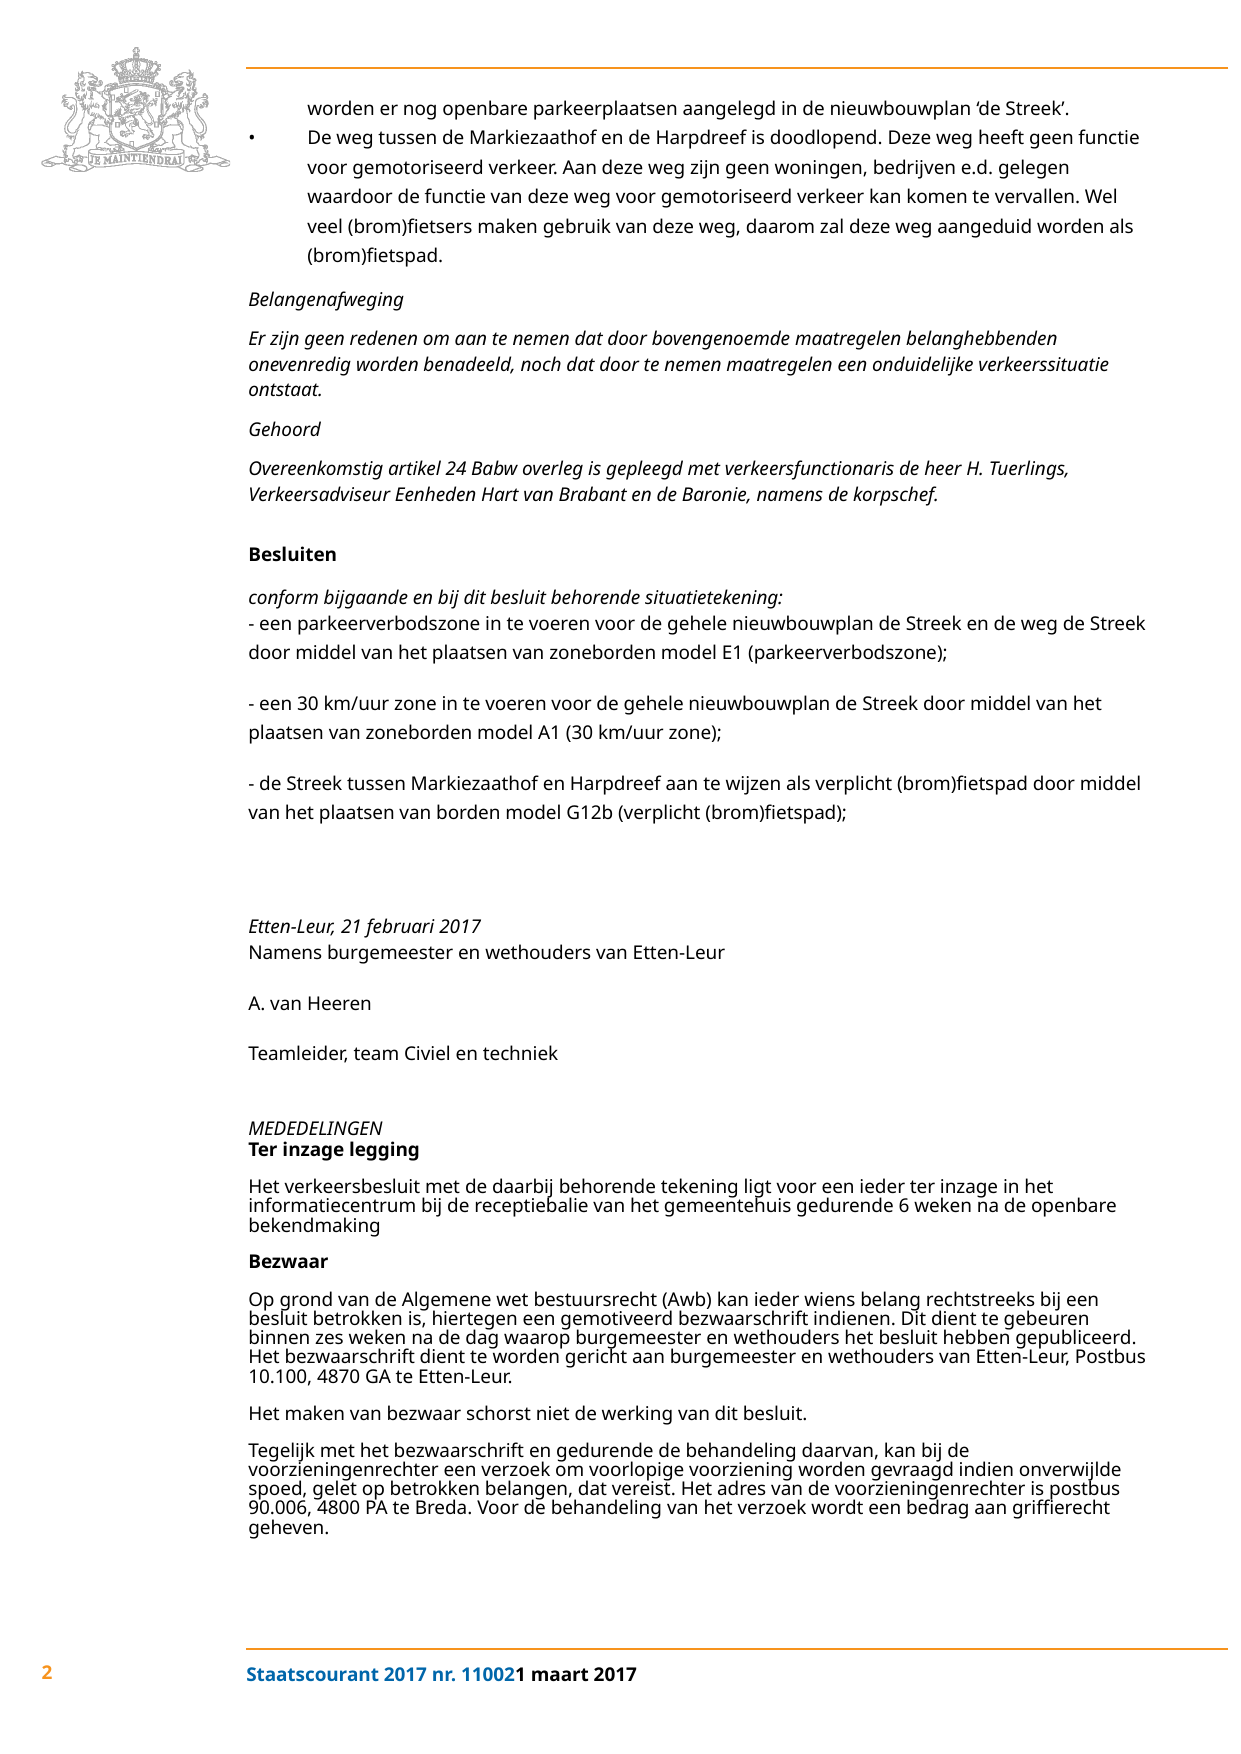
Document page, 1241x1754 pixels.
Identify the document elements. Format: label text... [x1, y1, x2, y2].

text Het verkeersbesluit met de daarbij behorende tekening ligt voor een ieder ter inzage in het informatiecentrum bij de receptiebalie van het gemeentehuis gedurende 6 weken na de openbare bekendmaking [248, 1178, 1152, 1236]
picture [41, 47, 231, 172]
text Het maken van bezwaar schorst niet de werking van dit besluit. [248, 1404, 1152, 1424]
text A. van Heeren [248, 990, 1152, 1016]
text MEDEDELINGEN [248, 1115, 1152, 1141]
text Gehoord [248, 416, 1152, 442]
text Er zijn geen redenen om aan te nemen dat door bovengenoemde maatregelen belanghebbenden onevenredig worden benadeeld, noch dat door te nemen maatregelen een onduidelijke verkeerssituatie ontstaat. [248, 325, 1152, 402]
text Besluiten [248, 541, 1152, 567]
text Op grond van de Algemene wet bestuursrecht (Awb) kan ieder wiens belang rechtstreeks bij een besluit betrokken is, hiertegen een gemotiveerd bezwaarschrift indienen. Dit dient te gebeuren binnen zes weken na de dag waarop burgemeester en wethouders het besluit hebben gepubliceerd. Het bezwaarschrift dient te worden gericht aan burgemeester en wethouders van Etten-Leur, Postbus 10.100, 4870 GA te Etten-Leur. [248, 1291, 1152, 1387]
text - een parkeerverbodszone in te voeren voor de gehele nieuwbouwplan de Streek en de weg de Streek door middel van het plaatsen van zoneborden model E1 (parkeerverbodszone); [248, 610, 1152, 665]
text Namens burgemeester en wethouders van Etten-Leur [248, 939, 1152, 965]
list worden er nog openbare parkeerplaatsen aangelegd in de nieuwbouwplan ‘de Streek’. [248, 95, 1152, 121]
text - de Streek tussen Markiezaathof en Harpdreef aan te wijzen als verplicht (brom)fietspad door middel van het plaatsen van borden model G12b (verplicht (brom)fietspad); [248, 770, 1152, 825]
text Belangenafweging [248, 286, 1152, 312]
text Etten-Leur, 21 februari 2017 [248, 914, 1152, 939]
text Ter inzage legging [248, 1141, 1152, 1160]
list De weg tussen de Markiezaathof en de Harpdreef is doodlopend. Deze weg heeft geen functie voor gemotoriseerd verkeer. Aan deze weg zijn geen woningen, bedrijven e.d. gelegen waardoor de functie van deze weg voor gemotoriseerd verkeer kan komen te vervallen. Wel veel (brom)fietsers maken gebruik van deze weg, daarom zal deze weg aangeduid worden als (brom)fietspad. [248, 124, 1152, 268]
text Bezwaar [248, 1253, 1152, 1273]
text Overeenkomstig artikel 24 Babw overleg is gepleegd met verkeersfunctionaris de heer H. Tuerlings, Verkeersadviseur Eenheden Hart van Brabant en de Baronie, namens de korpschef. [248, 455, 1152, 507]
text Teamleider, team Civiel en techniek [248, 1040, 1152, 1066]
text Tegelijk met het bezwaarschrift en gedurende de behandeling daarvan, kan bij de voorzieningenrechter een verzoek om voorlopige voorziening worden gevraagd indien onverwijlde spoed, gelet op betrokken belangen, dat vereist. Het adres van de voorzieningenrechter is postbus 90.006, 4800 PA te Breda. Voor de behandeling van het verzoek wordt een bedrag aan griffierecht geheven. [248, 1442, 1152, 1538]
text conform bijgaande en bij dit besluit behorende situatietekening: [248, 584, 1152, 610]
text - een 30 km/uur zone in te voeren voor de gehele nieuwbouwplan de Streek door middel van het plaatsen van zoneborden model A1 (30 km/uur zone); [248, 690, 1152, 745]
